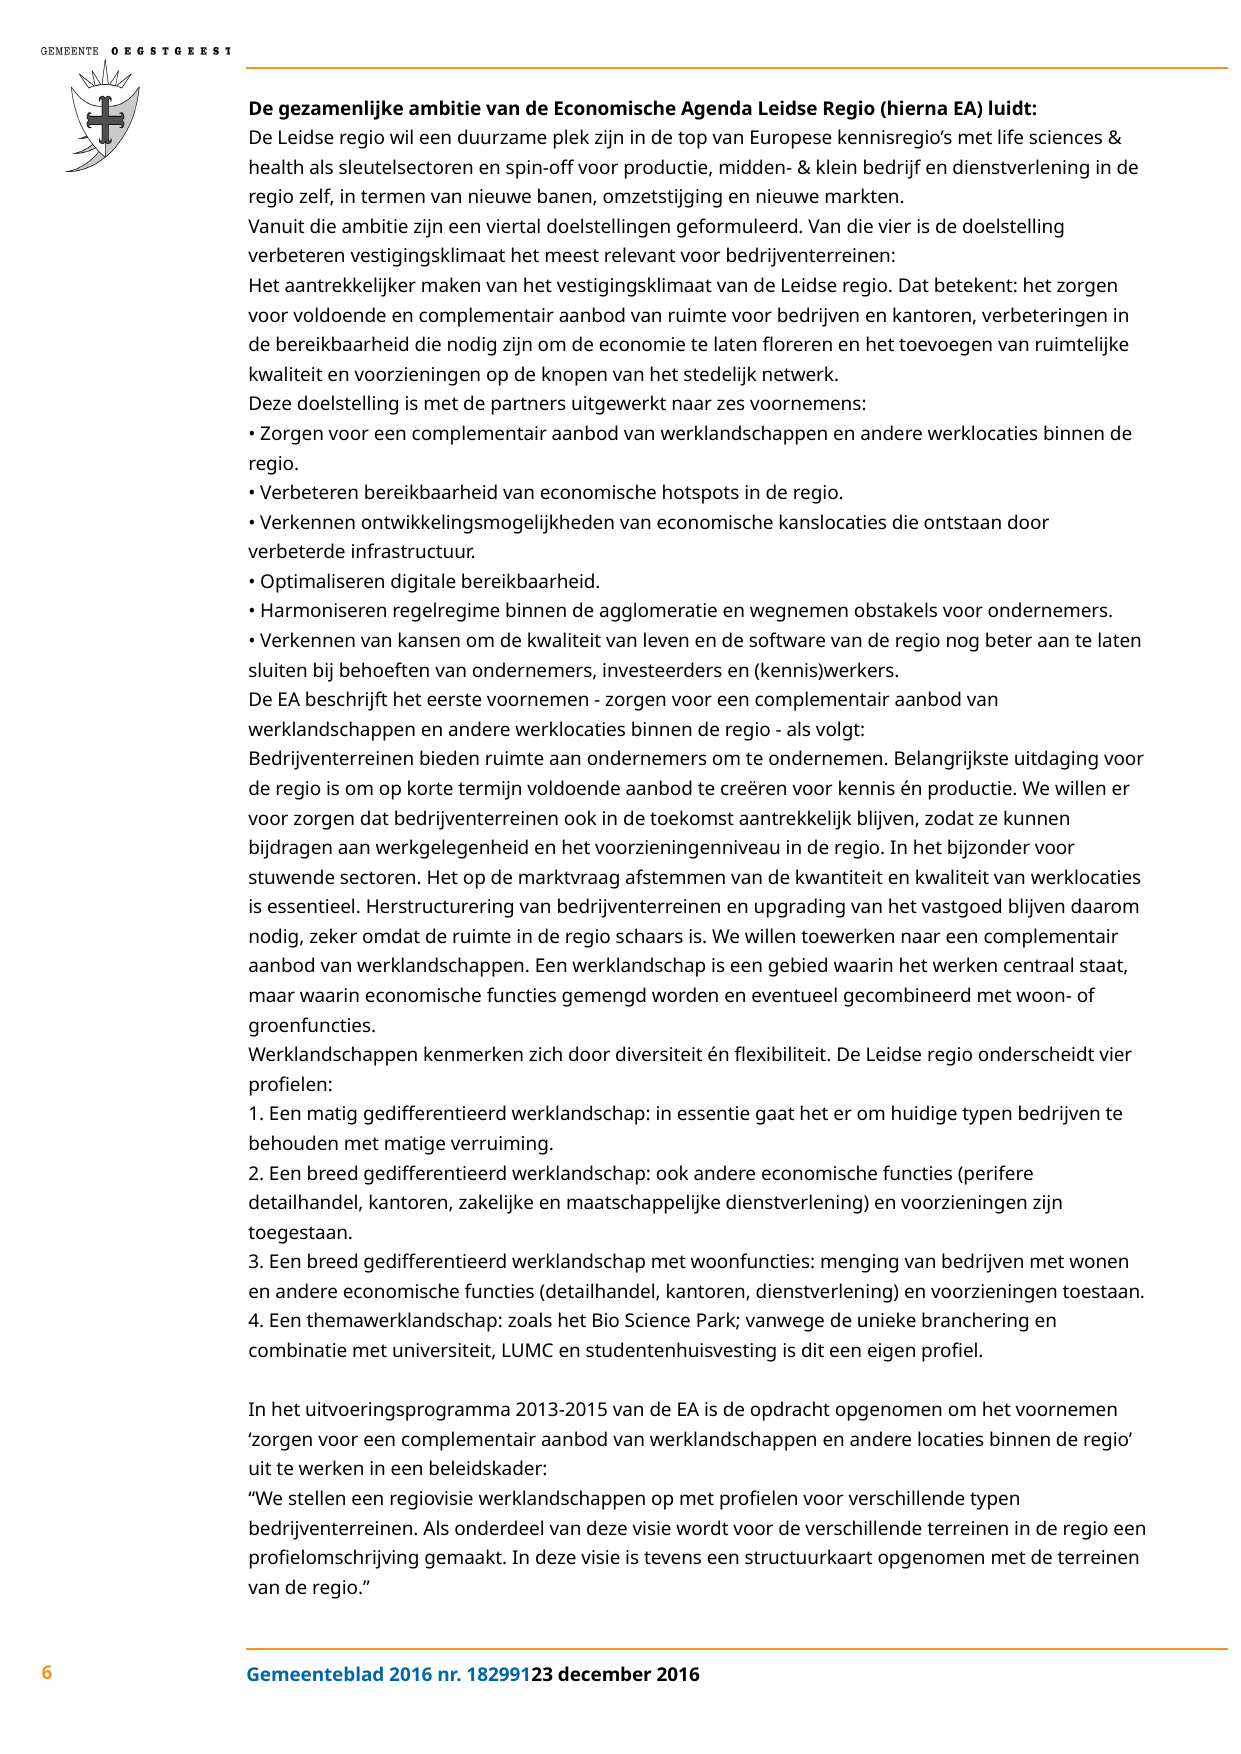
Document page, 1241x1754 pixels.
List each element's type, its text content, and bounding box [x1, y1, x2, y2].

text Vanuit die ambitie zijn een viertal doelstellingen geformuleerd. Van die vier is de doelstelling verbeteren vestigingsklimaat het meest relevant voor bedrijventerreinen: [248, 213, 1152, 268]
text • Verkennen ontwikkelingsmogelijkheden van economische kanslocaties die ontstaan door verbeterde infrastructuur. [248, 509, 1152, 564]
text In het uitvoeringsprogramma 2013-2015 van de EA is de opdracht opgenomen om het voornemen ‘zorgen voor een complementair aanbod van werklandschappen en andere locaties binnen de regio’ uit te werken in een beleidskader: [248, 1396, 1152, 1481]
text • Verkennen van kansen om de kwaliteit van leven en de software van de regio nog beter aan te laten sluiten bij behoeften van ondernemers, investeerders en (kennis)werkers. [248, 627, 1152, 683]
text De gezamenlijke ambitie van de Economische Agenda Leidse Regio (hierna EA) luidt: [248, 95, 1152, 121]
text 4. Een themawerklandschap: zoals het Bio Science Park; vanwege de unieke branchering en combinatie met universiteit, LUMC en studentenhuisvesting is dit een eigen profiel. [248, 1308, 1152, 1363]
text 3. Een breed gedifferentieerd werklandschap met woonfuncties: menging van bedrijven met wonen en andere economische functies (detailhandel, kantoren, dienstverlening) en voorzieningen toestaan. [248, 1248, 1152, 1304]
text De EA beschrijft het eerste voornemen - zorgen voor een complementair aanbod van werklandschappen en andere werklocaties binnen de regio - als volgt: [248, 686, 1152, 742]
text Het aantrekkelijker maken van het vestigingsklimaat van de Leidse regio. Dat betekent: het zorgen voor voldoende en complementair aanbod van ruimte voor bedrijven en kantoren, verbeteringen in de bereikbaarheid die nodig zijn om de economie te laten floreren en het toevoegen van ruimtelijke kwaliteit en voorzieningen op de knopen van het stedelijk netwerk. [248, 272, 1152, 387]
text • Verbeteren bereikbaarheid van economische hotspots in de regio. [248, 479, 1152, 505]
text • Zorgen voor een complementair aanbod van werklandschappen en andere werklocaties binnen de regio. [248, 420, 1152, 476]
text 2. Een breed gedifferentieerd werklandschap: ook andere economische functies (perifere detailhandel, kantoren, zakelijke en maatschappelijke dienstverlening) en voorzieningen zijn toegestaan. [248, 1160, 1152, 1245]
text • Harmoniseren regelregime binnen de agglomeratie en wegnemen obstakels voor ondernemers. [248, 598, 1152, 623]
text Bedrijventerreinen bieden ruimte aan ondernemers om te ondernemen. Belangrijkste uitdaging voor de regio is om op korte termijn voldoende aanbod te creëren voor kennis én productie. We willen er voor zorgen dat bedrijventerreinen ook in de toekomst aantrekkelijk blijven, zodat ze kunnen bijdragen aan werkgelegenheid en het voorzieningenniveau in de regio. In het bijzonder voor stuwende sectoren. Het op de marktvraag afstemmen van de kwantiteit en kwaliteit van werklocaties is essentieel. Herstructurering van bedrijventerreinen en upgrading van het vastgoed blijven daarom nodig, zeker omdat de ruimte in de regio schaars is. We willen toewerken naar een complementair aanbod van werklandschappen. Een werklandschap is een gebied waarin het werken centraal staat, maar waarin economische functies gemengd worden en eventueel gecombineerd met woon- of groenfuncties. [248, 746, 1152, 1038]
text 1. Een matig gedifferentieerd werklandschap: in essentie gaat het er om huidige typen bedrijven te behouden met matige verruiming. [248, 1101, 1152, 1156]
picture [41, 47, 231, 172]
text Deze doelstelling is met de partners uitgewerkt naar zes voornemens: [248, 391, 1152, 416]
text De Leidse regio wil een duurzame plek zijn in de top van Europese kennisregio’s met life sciences & health als sleutelsectoren en spin-off voor productie, midden- & klein bedrijf en dienstverlening in de regio zelf, in termen van nieuwe banen, omzetstijging en nieuwe markten. [248, 124, 1152, 209]
text • Optimaliseren digitale bereikbaarheid. [248, 568, 1152, 594]
text Werklandschappen kenmerken zich door diversiteit én flexibiliteit. De Leidse regio onderscheidt vier profielen: [248, 1041, 1152, 1097]
text “We stellen een regiovisie werklandschappen op met profielen voor verschillende typen bedrijventerreinen. Als onderdeel van deze visie wordt voor de verschillende terreinen in de regio een profielomschrijving gemaakt. In deze visie is tevens een structuurkaart opgenomen met de terreinen van de regio.” [248, 1485, 1152, 1600]
